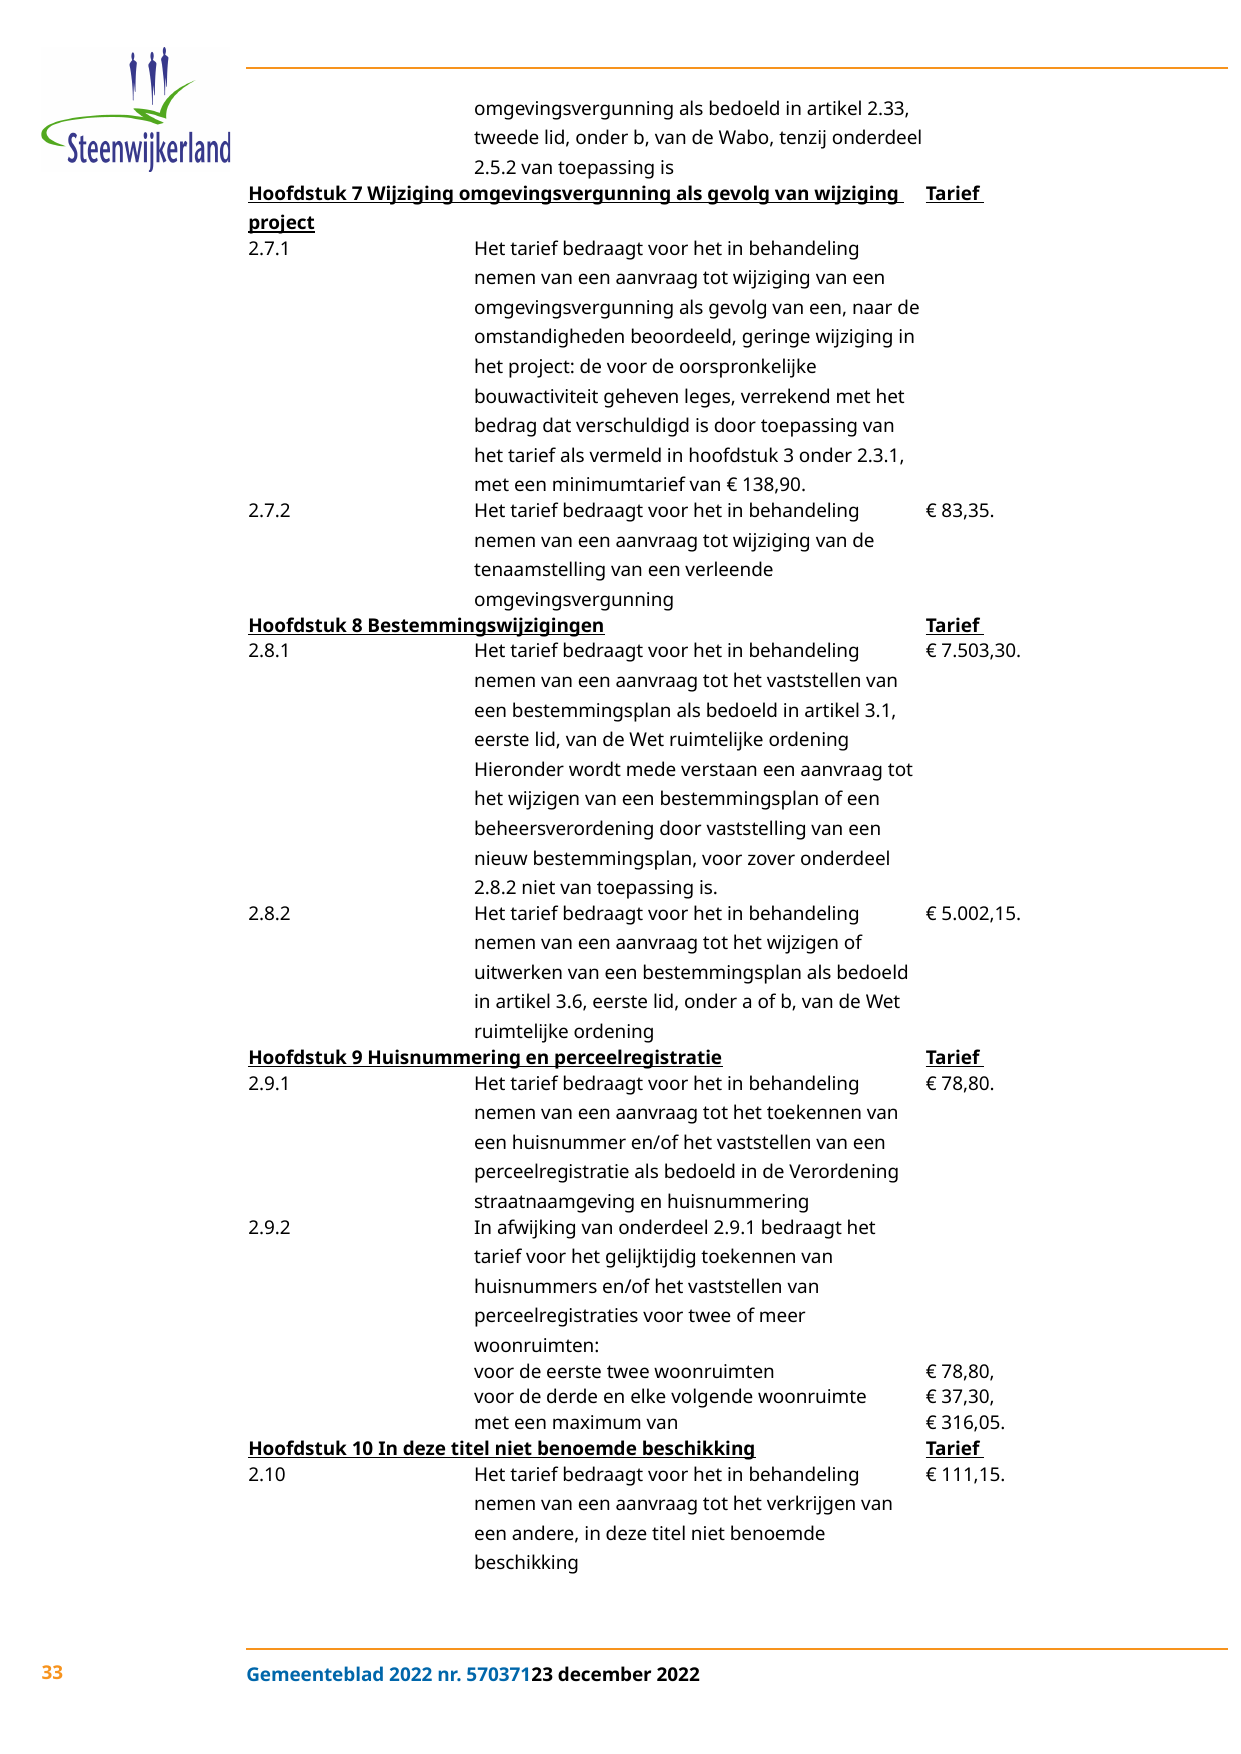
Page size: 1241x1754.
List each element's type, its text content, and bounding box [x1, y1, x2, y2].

table_cell 2.8.2 [248, 900, 474, 1044]
table_cell Hoofdstuk 9 Huisnummering en perceelregistratie [248, 1044, 926, 1070]
table_cell voor de eerste twee woonruimten [474, 1358, 926, 1384]
table_cell 2.9.1 [248, 1070, 474, 1214]
table_cell 2.7.1 [248, 235, 474, 497]
table_cell Hoofdstuk 10 In deze titel niet benoemde beschikking [248, 1435, 926, 1461]
table_cell Hoofdstuk 7 Wijziging omgevingsvergunning als gevolg van wijziging project [248, 180, 926, 235]
table_cell [248, 95, 474, 180]
table_cell Het tarief bedraagt voor het in behandeling nemen van een aanvraag tot het verkrijgen van een andere, in deze titel niet benoemde beschikking [474, 1461, 926, 1575]
table_cell Tarief [926, 612, 1152, 638]
table_cell € 37,30, [926, 1384, 1152, 1409]
table_cell Het tarief bedraagt voor het in behandeling nemen van een aanvraag tot het toekennen van een huisnummer en/of het vaststellen van een perceelregistratie als bedoeld in de Verordening straatnaamgeving en huisnummering [474, 1070, 926, 1214]
table_cell Het tarief bedraagt voor het in behandeling nemen van een aanvraag tot het wijzigen of uitwerken van een bestemmingsplan als bedoeld in artikel 3.6, eerste lid, onder a of b, van de Wet ruimtelijke ordening [474, 900, 926, 1044]
table_cell Tarief [926, 1435, 1152, 1461]
table_cell Het tarief bedraagt voor het in behandeling nemen van een aanvraag tot wijziging van een omgevingsvergunning als gevolg van een, naar de omstandigheden beoordeeld, geringe wijziging in het project: de voor de oorspronkelijke bouwactiviteit geheven leges, verrekend met het bedrag dat verschuldigd is door toepassing van het tarief als vermeld in hoofdstuk 3 onder 2.3.1, met een minimumtarief van € 138,90. [474, 235, 926, 497]
table_cell met een maximum van [474, 1409, 926, 1435]
table_cell Het tarief bedraagt voor het in behandeling nemen van een aanvraag tot het vaststellen van een bestemmingsplan als bedoeld in artikel 3.1, eerste lid, van de Wet ruimtelijke ordening Hieronder wordt mede verstaan een aanvraag tot het wijzigen van een bestemmingsplan of een beheersverordening door vaststelling van een nieuw bestemmingsplan, voor zover onderdeel 2.8.2 niet van toepassing is. [474, 638, 926, 900]
table_cell Tarief [926, 180, 1152, 235]
picture [41, 47, 231, 172]
table_cell voor de derde en elke volgende woonruimte [474, 1384, 926, 1409]
table_cell Hoofdstuk 8 Bestemmingswijzigingen [248, 612, 926, 638]
table_cell € 5.002,15. [926, 900, 1152, 1044]
table_cell [926, 235, 1152, 497]
table_cell € 83,35. [926, 498, 1152, 612]
table_cell 2.10 [248, 1461, 474, 1575]
table_cell omgevingsvergunning als bedoeld in artikel 2.33, tweede lid, onder b, van de Wabo, tenzij onderdeel 2.5.2 van toepassing is [474, 95, 926, 180]
table_cell 2.7.2 [248, 498, 474, 612]
table_cell € 78,80, [926, 1358, 1152, 1384]
table_cell [926, 1214, 1152, 1358]
table_cell € 316,05. [926, 1409, 1152, 1435]
table_cell 2.9.2 [248, 1214, 474, 1435]
table_cell Het tarief bedraagt voor het in behandeling nemen van een aanvraag tot wijziging van de tenaamstelling van een verleende omgevingsvergunning [474, 498, 926, 612]
table_cell In afwijking van onderdeel 2.9.1 bedraagt het tarief voor het gelijktijdig toekennen van huisnummers en/of het vaststellen van perceelregistraties voor twee of meer woonruimten: [474, 1214, 926, 1358]
table_cell € 7.503,30. [926, 638, 1152, 900]
table_cell Tarief [926, 1044, 1152, 1070]
table_cell 2.8.1 [248, 638, 474, 900]
table_cell € 78,80. [926, 1070, 1152, 1214]
table_cell € 111,15. [926, 1461, 1152, 1575]
table_cell [926, 95, 1152, 180]
